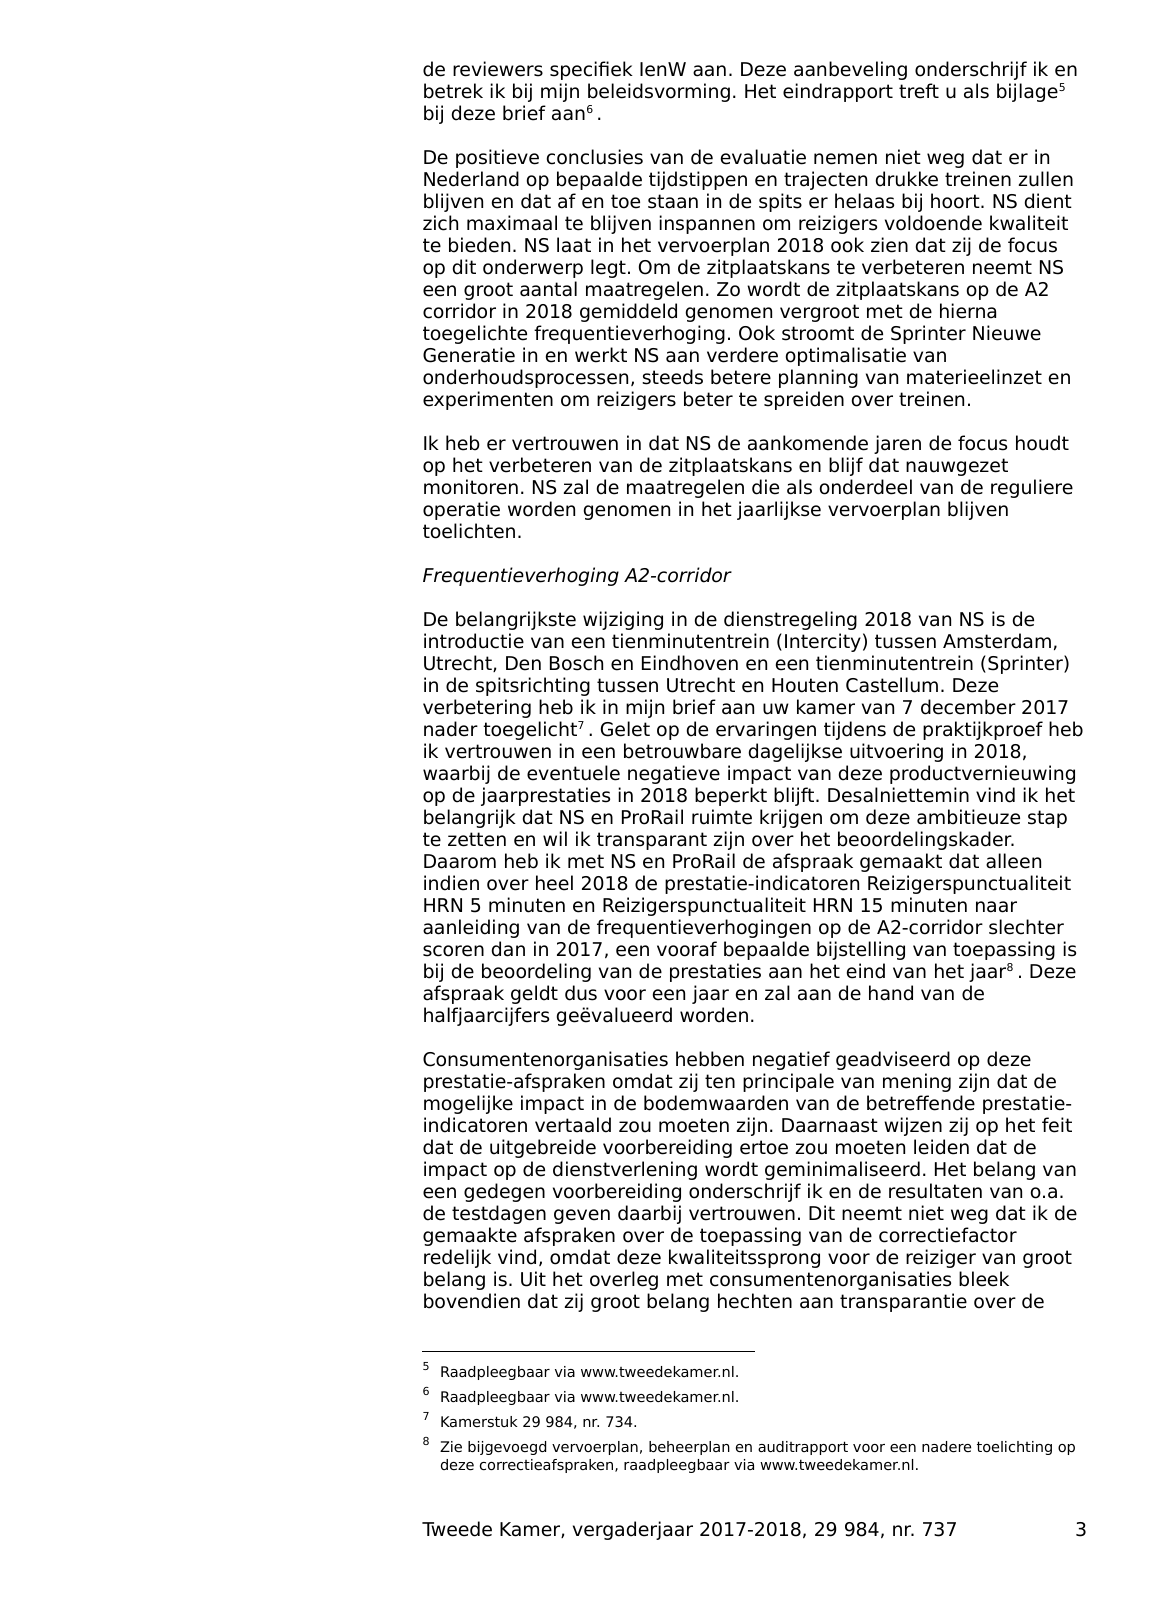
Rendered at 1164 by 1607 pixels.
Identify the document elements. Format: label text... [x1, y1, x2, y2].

text Raadpleegbaar via www.tweedekamer.nl. [422, 1360, 1087, 1382]
text Raadpleegbaar via www.tweedekamer.nl. [422, 1385, 1087, 1407]
text De positieve conclusies van de evaluatie nemen niet weg dat er in Nederland op bepaalde tijdstippen en trajecten drukke treinen zullen blijven en dat af en toe staan in de spits er helaas bij hoort. NS dient zich maximaal te blijven inspannen om reizigers voldoende kwaliteit te bieden. NS laat in het vervoerplan 2018 ook zien dat zij de focus op dit onderwerp legt. Om de zitplaatskans te verbeteren neemt NS een groot aantal maatregelen. Zo wordt de zitplaatskans op de A2 corridor in 2018 gemiddeld genomen vergroot met de hierna toegelichte frequentieverhoging. Ook stroomt de Sprinter Nieuwe Generatie in en werkt NS aan verdere optimalisatie van onderhoudsprocessen, steeds betere planning van materieelinzet en experimenten om reizigers beter te spreiden over treinen. [422, 147, 1087, 411]
text Kamerstuk 29 984, nr. 734. [422, 1410, 1087, 1432]
text Consumentenorganisaties hebben negatief geadviseerd op deze prestatie-afspraken omdat zij ten principale van mening zijn dat de mogelijke impact in de bodemwaarden van de betreffende prestatie-indicatoren vertaald zou moeten zijn. Daarnaast wijzen zij op het feit dat de uitgebreide voorbereiding ertoe zou moeten leiden dat de impact op de dienstverlening wordt geminimaliseerd. Het belang van een gedegen voorbereiding onderschrijf ik en de resultaten van o.a. de testdagen geven daarbij vertrouwen. Dit neemt niet weg dat ik de gemaakte afspraken over de toepassing van de correctiefactor redelijk vind, omdat deze kwaliteitssprong voor de reiziger van groot belang is. Uit het overleg met consumentenorganisaties bleek bovendien dat zij groot belang hechten aan transparantie over de [422, 1049, 1087, 1313]
text Zie bijgevoegd vervoerplan, beheerplan en auditrapport voor een nadere toelichting op deze correctieafspraken, raadpleegbaar via www.tweedekamer.nl. [422, 1435, 1087, 1474]
subtitle Frequentieverhoging A2-corridor [422, 565, 1087, 587]
text de reviewers specifiek IenW aan. Deze aanbeveling onderschrijf ik en betrek ik bij mijn beleidsvorming. Het eindrapport treft u als bijlage bij deze brief aan. [422, 59, 1087, 125]
text De belangrijkste wijziging in de dienstregeling 2018 van NS is de introductie van een tienminutentrein (Intercity) tussen Amsterdam, Utrecht, Den Bosch en Eindhoven en een tienminutentrein (Sprinter) in de spitsrichting tussen Utrecht en Houten Castellum. Deze verbetering heb ik in mijn brief aan uw kamer van 7 december 2017 nader toegelicht. Gelet op de ervaringen tijdens de praktijkproef heb ik vertrouwen in een betrouwbare dagelijkse uitvoering in 2018, waarbij de eventuele negatieve impact van deze productvernieuwing op de jaarprestaties in 2018 beperkt blijft. Desalniettemin vind ik het belangrijk dat NS en ProRail ruimte krijgen om deze ambitieuze stap te zetten en wil ik transparant zijn over het beoordelingskader. Daarom heb ik met NS en ProRail de afspraak gemaakt dat alleen indien over heel 2018 de prestatie-indicatoren Reizigerspunctualiteit HRN 5 minuten en Reizigerspunctualiteit HRN 15 minuten naar aanleiding van de frequentieverhogingen op de A2-corridor slechter scoren dan in 2017, een vooraf bepaalde bijstelling van toepassing is bij de beoordeling van de prestaties aan het eind van het jaar. Deze afspraak geldt dus voor een jaar en zal aan de hand van de halfjaarcijfers geëvalueerd worden. [422, 609, 1087, 1027]
text Ik heb er vertrouwen in dat NS de aankomende jaren de focus houdt op het verbeteren van de zitplaatskans en blijf dat nauwgezet monitoren. NS zal de maatregelen die als onderdeel van de reguliere operatie worden genomen in het jaarlijkse vervoerplan blijven toelichten. [422, 433, 1087, 543]
